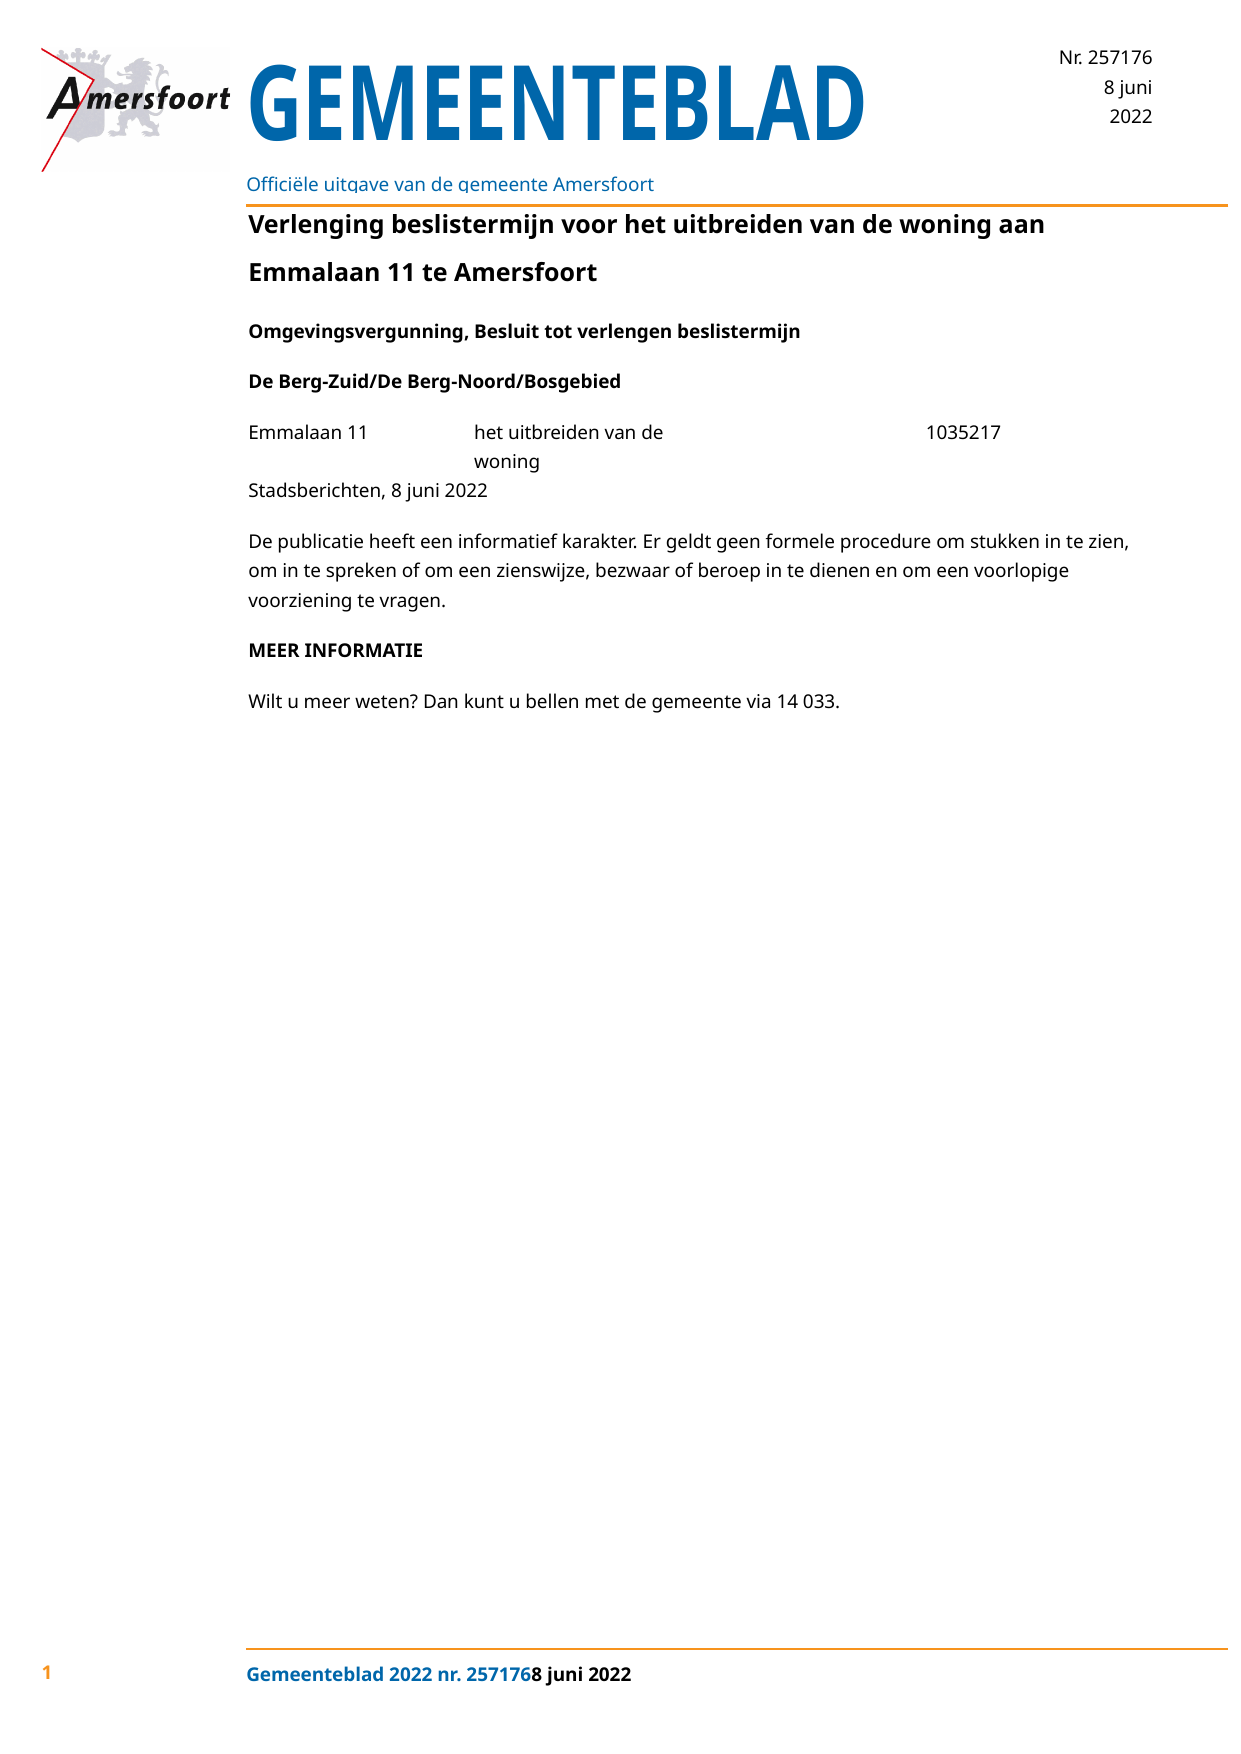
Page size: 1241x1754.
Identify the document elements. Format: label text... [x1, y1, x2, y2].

text De publicatie heeft een informatief karakter. Er geldt geen formele procedure om stukken in te zien, om in te spreken of om een zienswijze, bezwaar of beroep in te dienen en om een voorlopige voorziening te vragen. [248, 528, 1152, 613]
text Wilt u meer weten? Dan kunt u bellen met de gemeente via 14 033. [248, 688, 1152, 713]
text Omgevingsvergunning, Besluit tot verlengen beslistermijn [248, 318, 1152, 344]
picture [41, 47, 231, 172]
text Stadsberichten, 8 juni 2022 [248, 477, 1152, 503]
text MEER INFORMATIE [248, 637, 1152, 663]
text De Berg-Zuid/De Berg-Noord/Bosgebied [248, 368, 1152, 394]
table_header 1035217 [926, 419, 1152, 474]
text Verlenging beslistermijn voor het uitbreiden van de woning aan Emmalaan 11 te Amersfoort [248, 207, 1152, 288]
table_header het uitbreiden van de woning [474, 419, 700, 474]
table_header [700, 419, 926, 474]
table_header Emmalaan 11 [248, 419, 474, 474]
